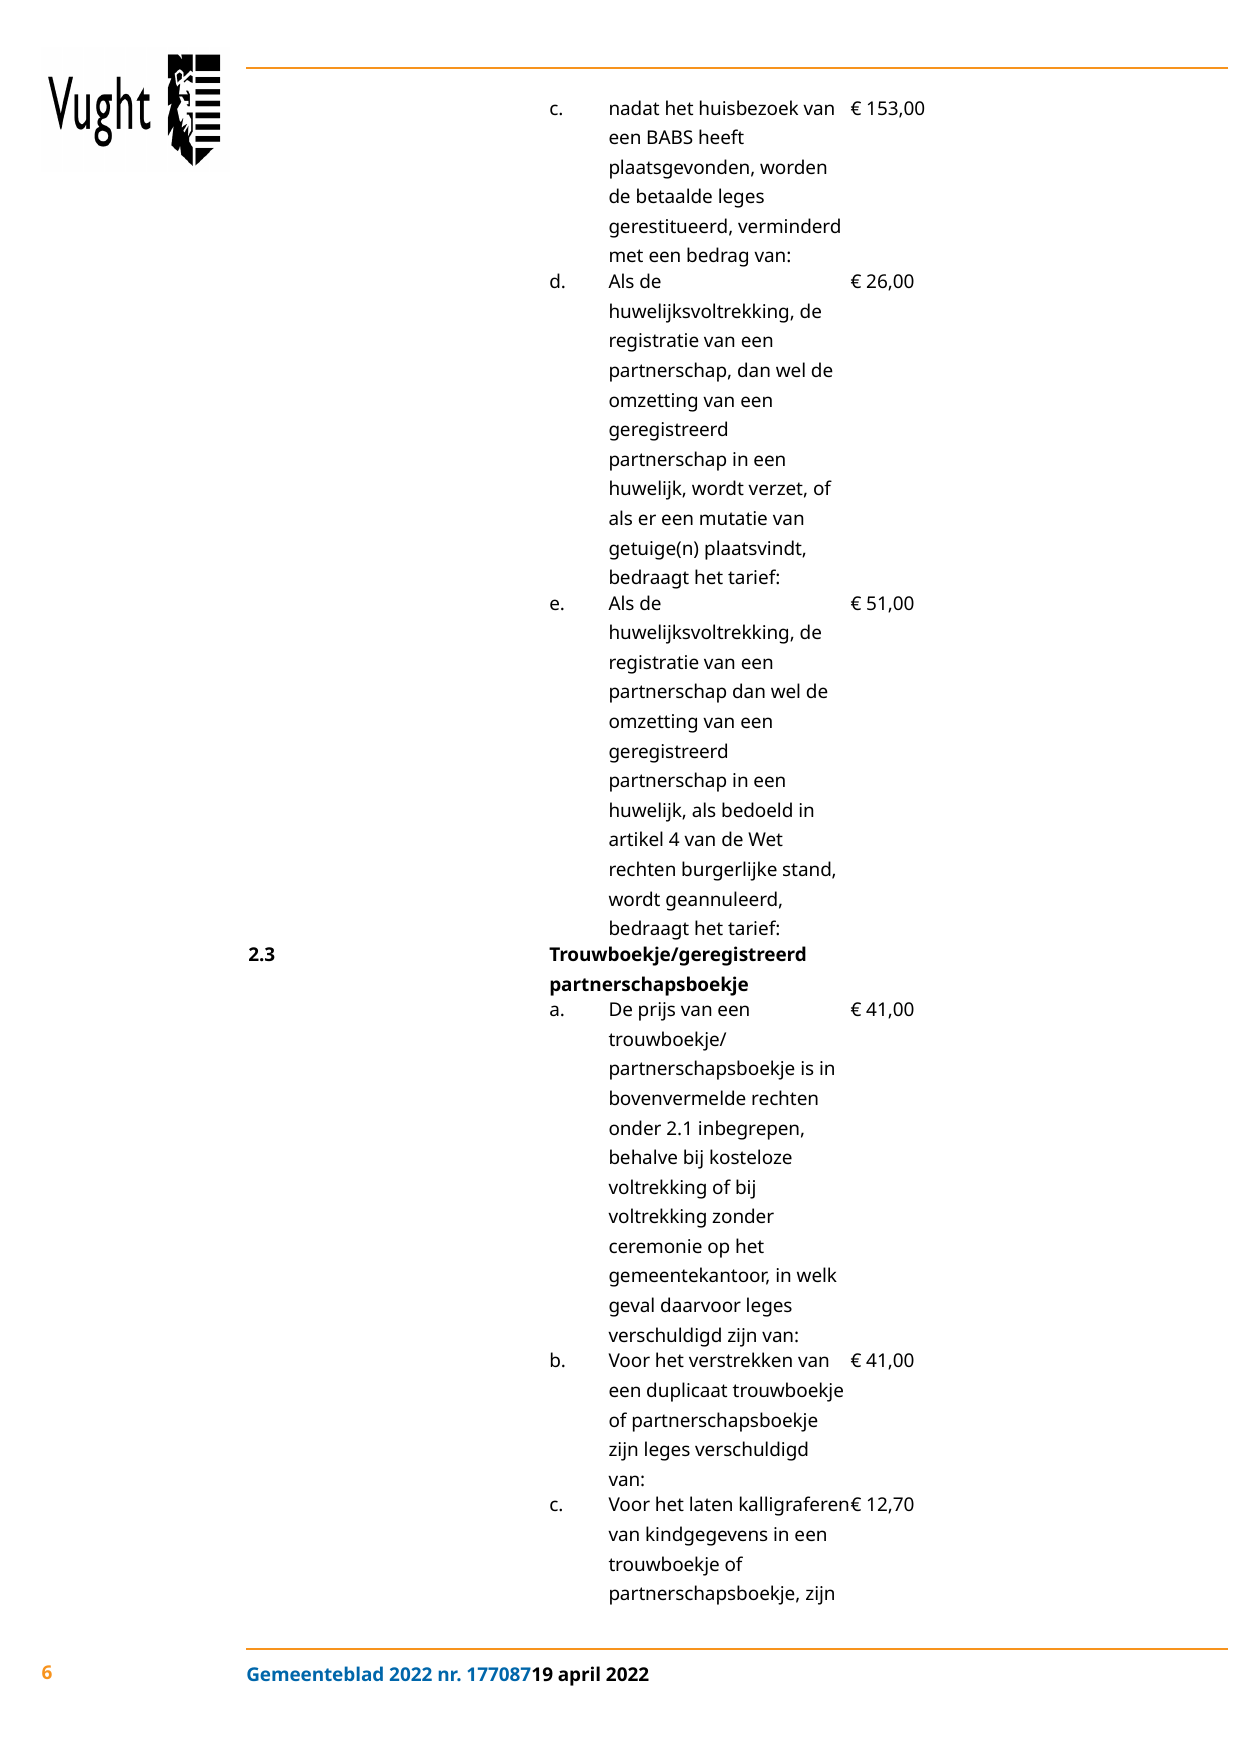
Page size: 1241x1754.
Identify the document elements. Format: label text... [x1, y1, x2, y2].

table_cell € 153,00 [850, 95, 1152, 268]
table_cell Voor het laten kalligraferen van kindgegevens in een trouwboekje of partnerschapsboekje, zijn [549, 1492, 850, 1606]
table_cell Als de huwelijksvoltrekking, de registratie van een partnerschap dan wel de omzetting van een geregistreerd partnerschap in een huwelijk, als bedoeld in artikel 4 van de Wet rechten burgerlijke stand, wordt geannuleerd, bedraagt het tarief: [549, 590, 850, 941]
table_cell € 26,00 [850, 269, 1152, 590]
table_cell € 51,00 [850, 590, 1152, 941]
table_cell De prijs van een trouwboekje/ partnerschapsboekje is in bovenvermelde rechten onder 2.1 inbegrepen, behalve bij kosteloze voltrekking of bij voltrekking zonder ceremonie op het gemeentekantoor, in welk geval daarvoor leges verschuldigd zijn van: [549, 996, 850, 1348]
table_cell [850, 941, 1152, 996]
table_cell Voor het verstrekken van een duplicaat trouwboekje of partnerschapsboekje zijn leges verschuldigd van: [549, 1348, 850, 1492]
table_cell [248, 1492, 549, 1606]
table_cell € 41,00 [850, 1348, 1152, 1492]
table_cell 2.3 [248, 941, 549, 996]
table_cell nadat het huisbezoek van een BABS heeft plaatsgevonden, worden de betaalde leges gerestitueerd, verminderd met een bedrag van: [549, 95, 850, 268]
table_cell [248, 590, 549, 941]
picture [41, 47, 231, 172]
table_cell [248, 95, 549, 268]
table_cell [248, 269, 549, 590]
table_cell € 41,00 [850, 996, 1152, 1348]
table_cell Trouwboekje/geregistreerd partnerschapsboekje [549, 941, 850, 996]
table_cell Als de huwelijksvoltrekking, de registratie van een partnerschap, dan wel de omzetting van een geregistreerd partnerschap in een huwelijk, wordt verzet, of als er een mutatie van getuige(n) plaatsvindt, bedraagt het tarief: [549, 269, 850, 590]
table_cell [248, 1348, 549, 1492]
table_cell [248, 996, 549, 1348]
table_cell € 12,70 [850, 1492, 1152, 1606]
